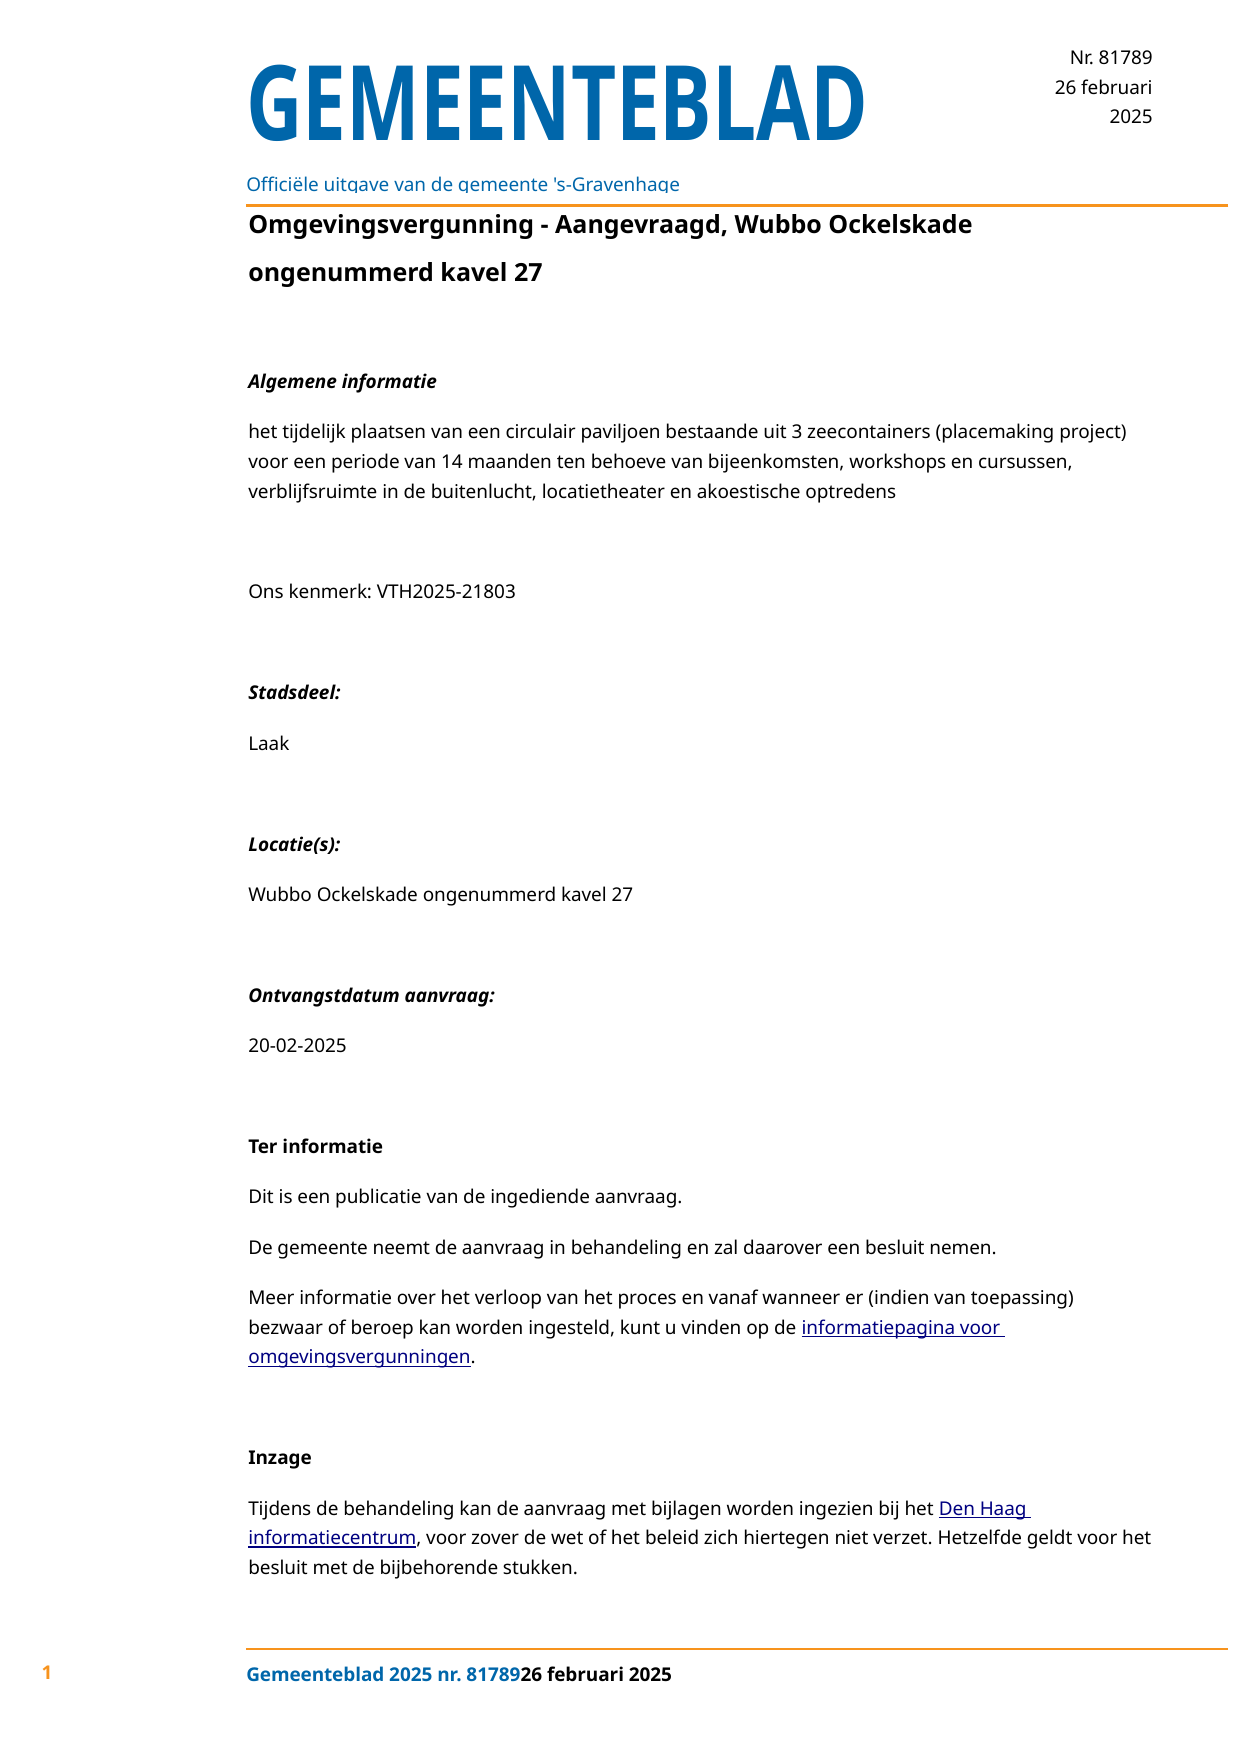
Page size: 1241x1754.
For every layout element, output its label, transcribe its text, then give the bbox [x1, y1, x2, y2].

text Omgevingsvergunning - Aangevraagd, Wubbo Ockelskade ongenummerd kavel 27 [248, 207, 1152, 288]
text Meer informatie over het verloop van het proces en vanaf wanneer er (indien van toepassing) bezwaar of beroep kan worden ingesteld, kunt u vinden op de informatiepagina voor omgevingsvergunningen. [248, 1284, 1152, 1369]
text Dit is een publicatie van de ingediende aanvraag. [248, 1184, 1152, 1209]
text Ter informatie [248, 1133, 1152, 1159]
text Tijdens de behandeling kan de aanvraag met bijlagen worden ingezien bij het Den Haag informatiecentrum, voor zover de wet of het beleid zich hiertegen niet verzet. Hetzelfde geldt voor het besluit met de bijbehorende stukken. [248, 1495, 1152, 1580]
text 20-02-2025 [248, 1032, 1152, 1058]
text Algemene informatie [248, 368, 1152, 394]
text het tijdelijk plaatsen van een circulair paviljoen bestaande uit 3 zeecontainers (placemaking project) voor een periode van 14 maanden ten behoeve van bijeenkomsten, workshops en cursussen, verblijfsruimte in de buitenlucht, locatietheater en akoestische optredens [248, 419, 1152, 504]
text Inzage [248, 1444, 1152, 1470]
picture [41, 47, 231, 172]
text Wubbo Ockelskade ongenummerd kavel 27 [248, 881, 1152, 907]
text Ons kenmerk: VTH2025-21803 [248, 579, 1152, 604]
text Locatie(s): [248, 831, 1152, 857]
text Stadsdeel: [248, 679, 1152, 705]
text Laak [248, 730, 1152, 756]
text De gemeente neemt de aanvraag in behandeling en zal daarover een besluit nemen. [248, 1234, 1152, 1260]
text Ontvangstdatum aanvraag: [248, 982, 1152, 1008]
